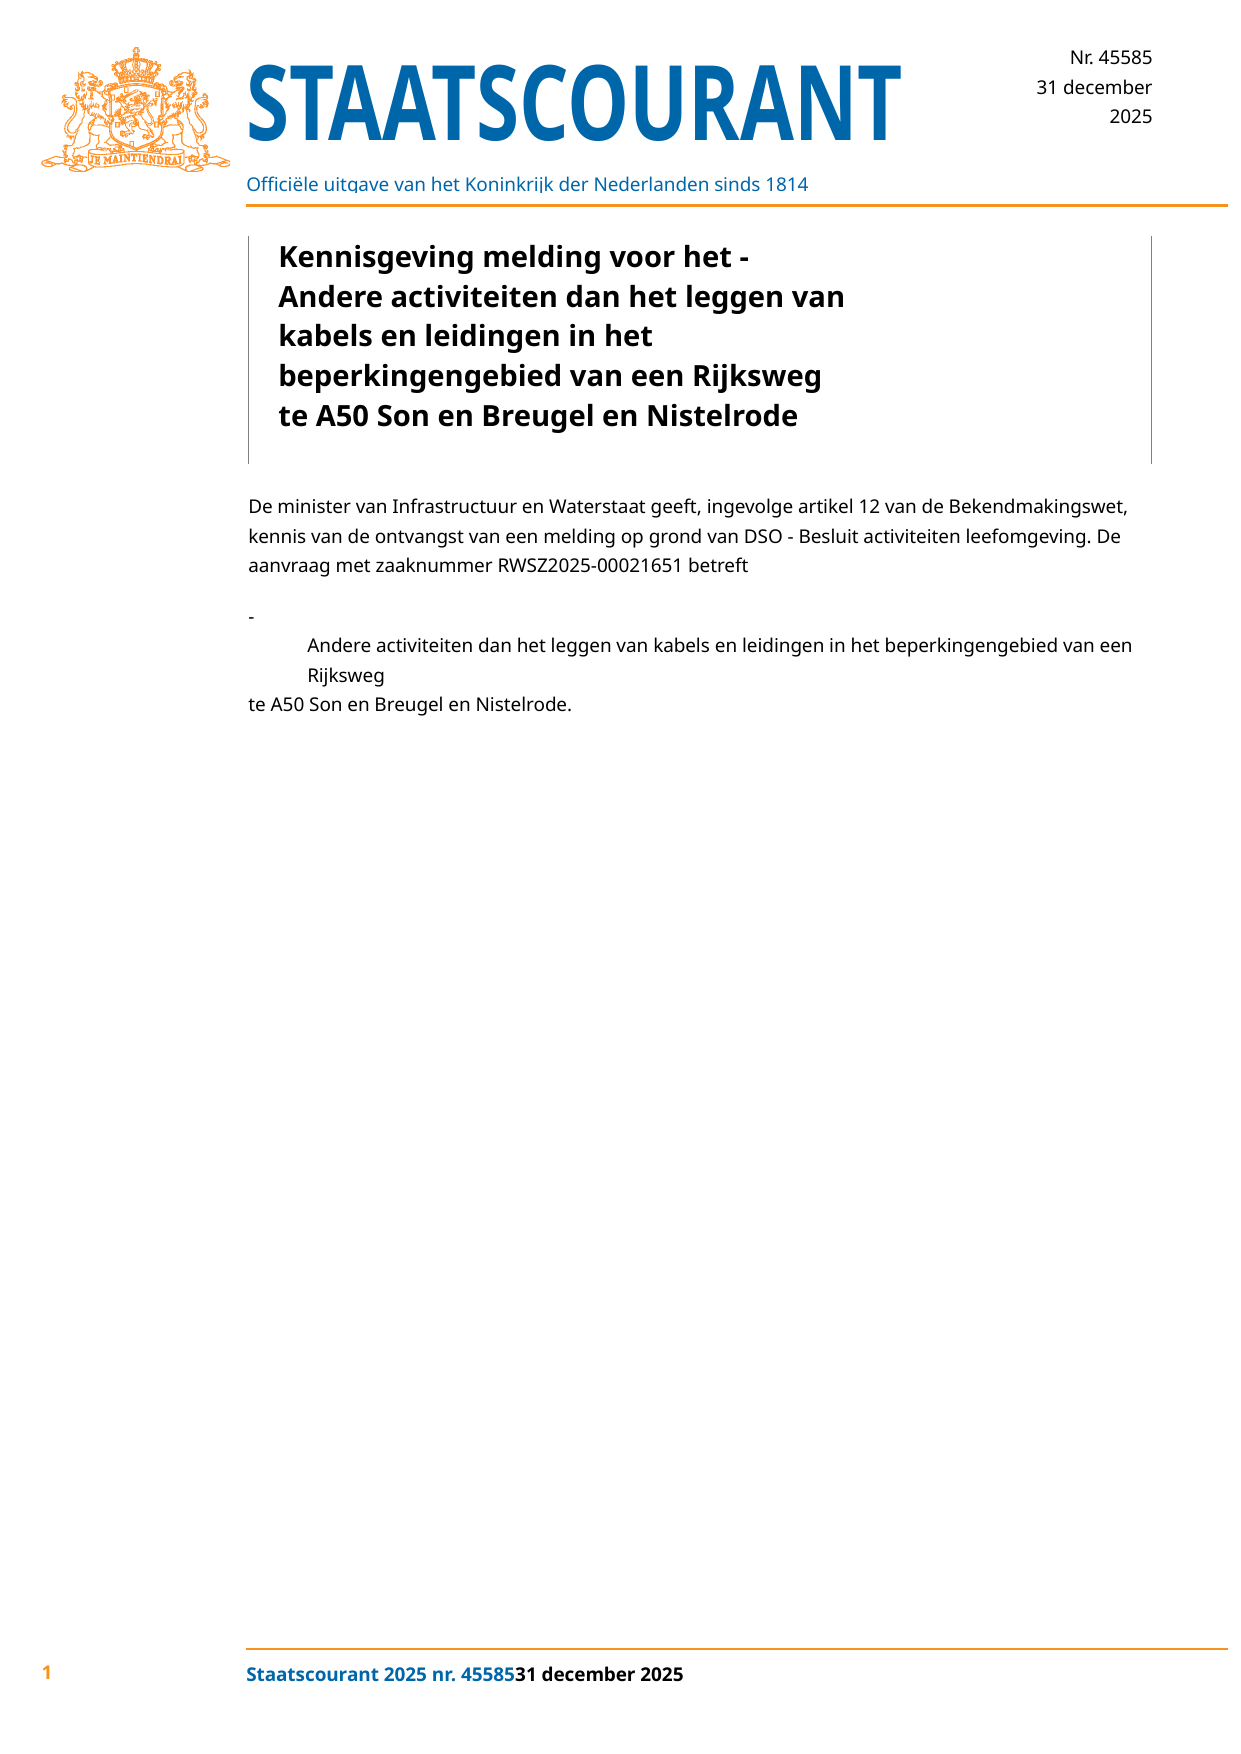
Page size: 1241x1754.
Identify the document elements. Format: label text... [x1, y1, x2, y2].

table_header [850, 236, 912, 413]
table_header [850, 414, 1151, 464]
picture [912, 236, 1090, 414]
table_header Kennisgeving melding voor het -Andere activiteiten dan het leggen van kabels en leidingen in het beperkingengebied van een Rijksweg te A50 Son en Breugel en Nistelrode [249, 236, 850, 464]
table_header [1090, 236, 1151, 413]
picture [41, 47, 231, 172]
text te A50 Son en Breugel en Nistelrode. [248, 692, 1152, 717]
list Andere activiteiten dan het leggen van kabels en leidingen in het beperkingengebied van een Rijksweg [248, 632, 1152, 688]
text De minister van Infrastructuur en Waterstaat geeft, ingevolge artikel 12 van de Bekendmakingswet, kennis van de ontvangst van een melding op grond van DSO - Besluit activiteiten leefomgeving. De aanvraag met zaaknummer RWSZ2025-00021651 betreft [248, 493, 1152, 578]
